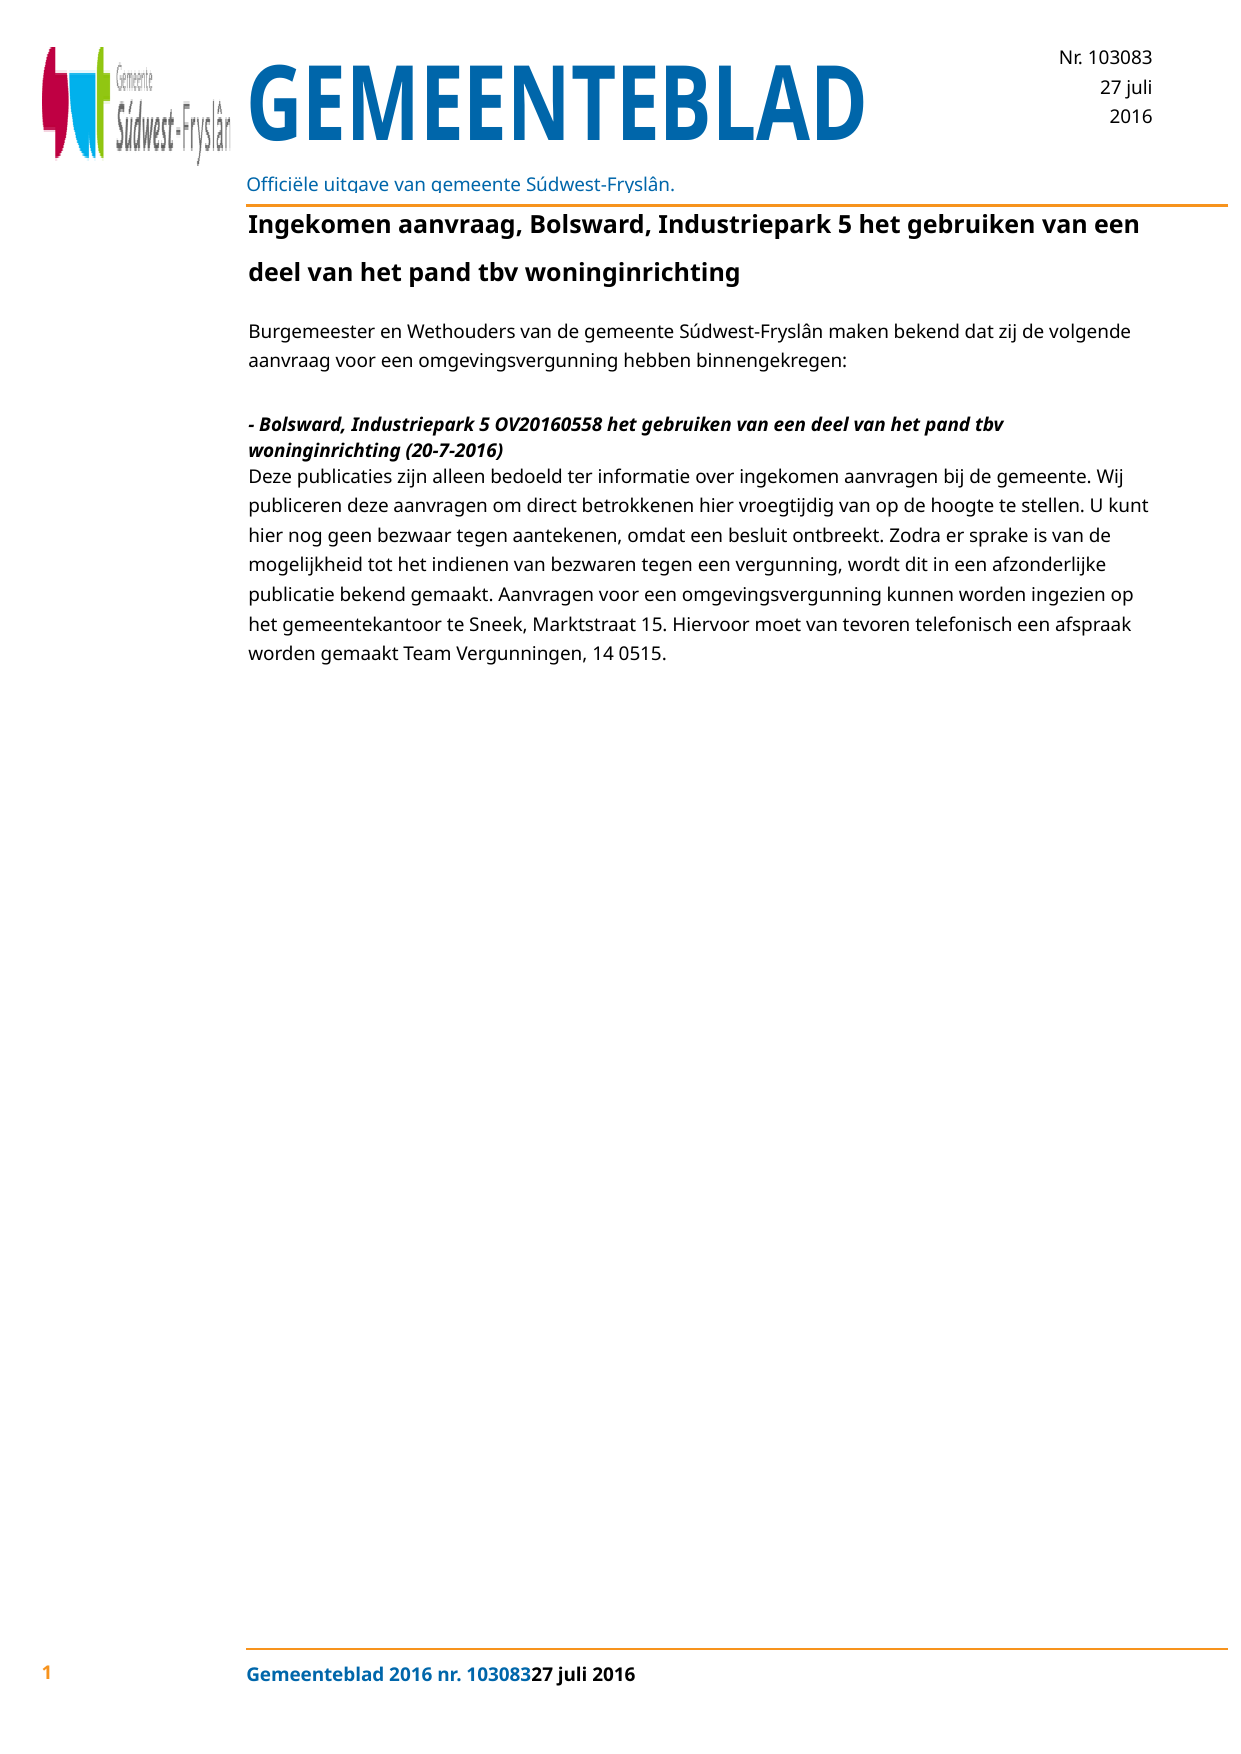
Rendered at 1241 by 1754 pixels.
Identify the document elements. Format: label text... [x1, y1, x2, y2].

picture [41, 47, 231, 172]
text Ingekomen aanvraag, Bolsward, Industriepark 5 het gebruiken van een deel van het pand tbv woninginrichting [248, 207, 1152, 288]
text - Bolsward, Industriepark 5 OV20160558 het gebruiken van een deel van het pand tbv woninginrichting (20-7-2016) [248, 411, 1152, 463]
text Deze publicaties zijn alleen bedoeld ter informatie over ingekomen aanvragen bij de gemeente. Wij publiceren deze aanvragen om direct betrokkenen hier vroegtijdig van op de hoogte te stellen. U kunt hier nog geen bezwaar tegen aantekenen, omdat een besluit ontbreekt. Zodra er sprake is van de mogelijkheid tot het indienen van bezwaren tegen een vergunning, wordt dit in een afzonderlijke publicatie bekend gemaakt. Aanvragen voor een omgevingsvergunning kunnen worden ingezien op het gemeentekantoor te Sneek, Marktstraat 15. Hiervoor moet van tevoren telefonisch een afspraak worden gemaakt Team Vergunningen, 14 0515. [248, 463, 1152, 666]
text Burgemeester en Wethouders van de gemeente Súdwest-Fryslân maken bekend dat zij de volgende aanvraag voor een omgevingsvergunning hebben binnengekregen: [248, 318, 1152, 373]
